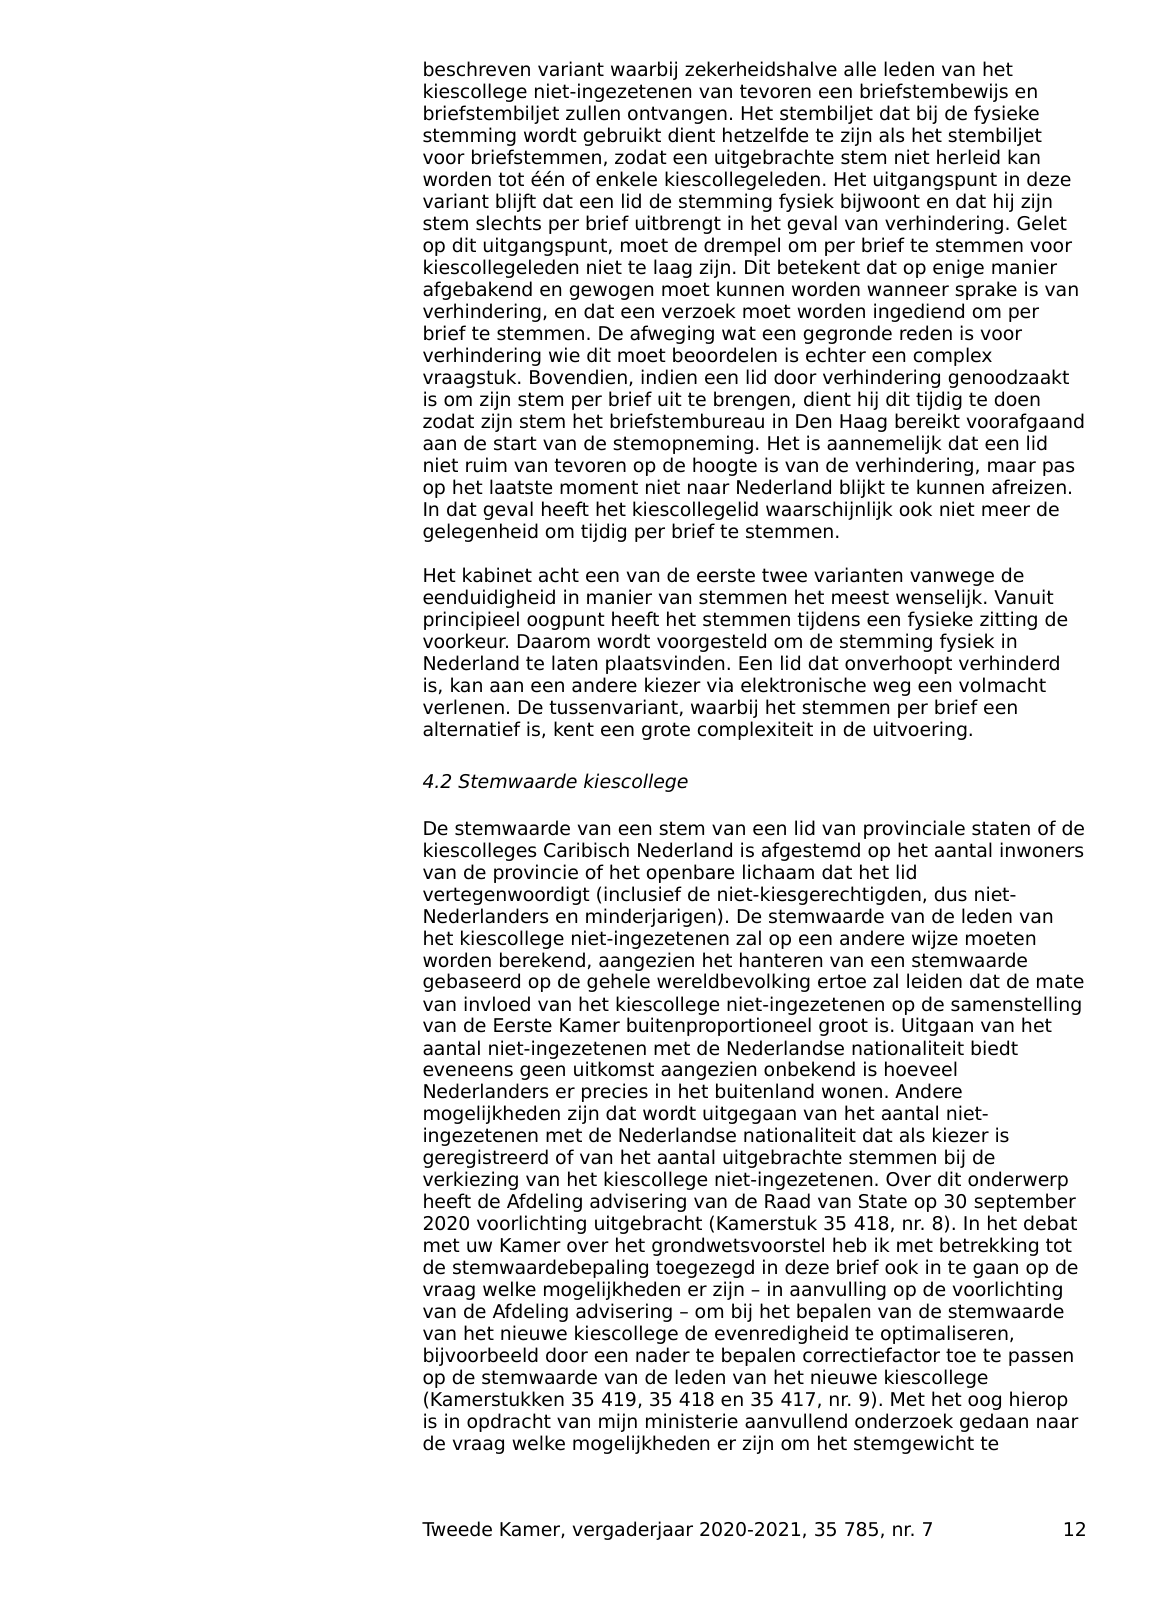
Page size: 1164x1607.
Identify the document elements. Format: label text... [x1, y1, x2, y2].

text Het kabinet acht een van de eerste twee varianten vanwege de eenduidigheid in manier van stemmen het meest wenselijk. Vanuit principieel oogpunt heeft het stemmen tijdens een fysieke zitting de voorkeur. Daarom wordt voorgesteld om de stemming fysiek in Nederland te laten plaatsvinden. Een lid dat onverhoopt verhinderd is, kan aan een andere kiezer via elektronische weg een volmacht verlenen. De tussenvariant, waarbij het stemmen per brief een alternatief is, kent een grote complexiteit in de uitvoering. [422, 565, 1087, 741]
text De stemwaarde van een stem van een lid van provinciale staten of de kiescolleges Caribisch Nederland is afgestemd op het aantal inwoners van de provincie of het openbare lichaam dat het lid vertegenwoordigt (inclusief de niet-kiesgerechtigden, dus niet-Nederlanders en minderjarigen). De stemwaarde van de leden van het kiescollege niet-ingezetenen zal op een andere wijze moeten worden berekend, aangezien het hanteren van een stemwaarde gebaseerd op de gehele wereldbevolking ertoe zal leiden dat de mate van invloed van het kiescollege niet-ingezetenen op de samenstelling van de Eerste Kamer buitenproportioneel groot is. Uitgaan van het aantal niet-ingezetenen met de Nederlandse nationaliteit biedt eveneens geen uitkomst aangezien onbekend is hoeveel Nederlanders er precies in het buitenland wonen. Andere mogelijkheden zijn dat wordt uitgegaan van het aantal niet-ingezetenen met de Nederlandse nationaliteit dat als kiezer is geregistreerd of van het aantal uitgebrachte stemmen bij de verkiezing van het kiescollege niet-ingezetenen. Over dit onderwerp heeft de Afdeling advisering van de Raad van State op 30 september 2020 voorlichting uitgebracht (Kamerstuk 35 418, nr. 8). In het debat met uw Kamer over het grondwetsvoorstel heb ik met betrekking tot de stemwaardebepaling toegezegd in deze brief ook in te gaan op de vraag welke mogelijkheden er zijn – in aanvulling op de voorlichting van de Afdeling advisering – om bij het bepalen van de stemwaarde van het nieuwe kiescollege de evenredigheid te optimaliseren, bijvoorbeeld door een nader te bepalen correctiefactor toe te passen op de stemwaarde van de leden van het nieuwe kiescollege (Kamerstukken 35 419, 35 418 en 35 417, nr. 9). Met het oog hierop is in opdracht van mijn ministerie aanvullend onderzoek gedaan naar de vraag welke mogelijkheden er zijn om het stemgewicht te [422, 818, 1087, 1455]
text beschreven variant waarbij zekerheidshalve alle leden van het kiescollege niet-ingezetenen van tevoren een briefstembewijs en briefstembiljet zullen ontvangen. Het stembiljet dat bij de fysieke stemming wordt gebruikt dient hetzelfde te zijn als het stembiljet voor briefstemmen, zodat een uitgebrachte stem niet herleid kan worden tot één of enkele kiescollegeleden. Het uitgangspunt in deze variant blijft dat een lid de stemming fysiek bijwoont en dat hij zijn stem slechts per brief uitbrengt in het geval van verhindering. Gelet op dit uitgangspunt, moet de drempel om per brief te stemmen voor kiescollegeleden niet te laag zijn. Dit betekent dat op enige manier afgebakend en gewogen moet kunnen worden wanneer sprake is van verhindering, en dat een verzoek moet worden ingediend om per brief te stemmen. De afweging wat een gegronde reden is voor verhindering wie dit moet beoordelen is echter een complex vraagstuk. Bovendien, indien een lid door verhindering genoodzaakt is om zijn stem per brief uit te brengen, dient hij dit tijdig te doen zodat zijn stem het briefstembureau in Den Haag bereikt voorafgaand aan de start van de stemopneming. Het is aannemelijk dat een lid niet ruim van tevoren op de hoogte is van de verhindering, maar pas op het laatste moment niet naar Nederland blijkt te kunnen afreizen. In dat geval heeft het kiescollegelid waarschijnlijk ook niet meer de gelegenheid om tijdig per brief te stemmen. [422, 59, 1087, 543]
subtitle 4.2 Stemwaarde kiescollege [422, 771, 1087, 793]
